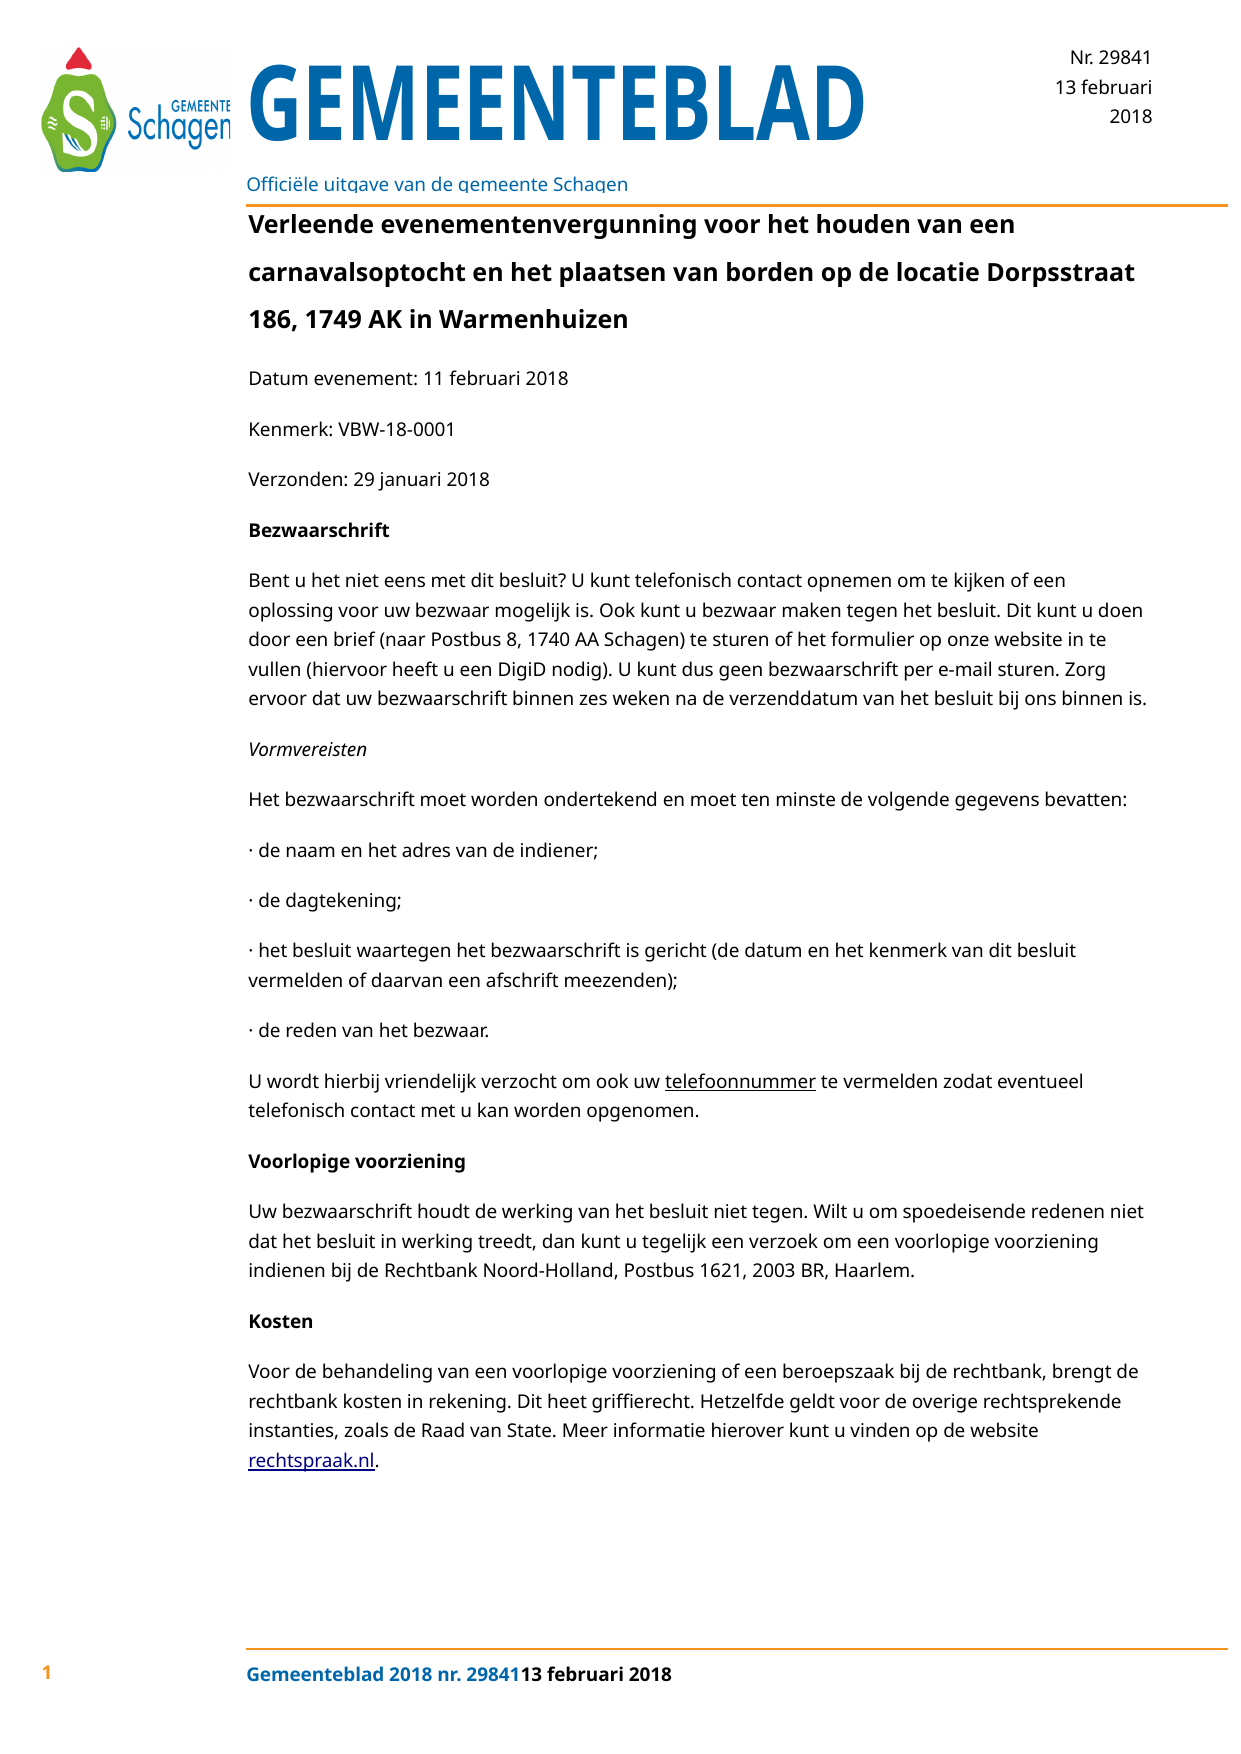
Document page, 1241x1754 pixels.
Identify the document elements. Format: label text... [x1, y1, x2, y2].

text Verzonden: 29 januari 2018 [248, 466, 1152, 492]
text · het besluit waartegen het bezwaarschrift is gericht (de datum en het kenmerk van dit besluit vermelden of daarvan een afschrift meezenden); [248, 938, 1152, 993]
text Datum evenement: 11 februari 2018 [248, 366, 1152, 391]
text Uw bezwaarschrift houdt de werking van het besluit niet tegen. Wilt u om spoedeisende redenen niet dat het besluit in werking treedt, dan kunt u tegelijk een verzoek om een voorlopige voorziening indienen bij de Rechtbank Noord-Holland, Postbus 1621, 2003 BR, Haarlem. [248, 1198, 1152, 1283]
text Vormvereisten [248, 736, 1152, 762]
text Het bezwaarschrift moet worden ondertekend en moet ten minste de volgende gegevens bevatten: [248, 786, 1152, 812]
text Kosten [248, 1308, 1152, 1334]
text Voor de behandeling van een voorlopige voorziening of een beroepszaak bij de rechtbank, brengt de rechtbank kosten in rekening. Dit heet griffierecht. Hetzelfde geldt voor de overige rechtsprekende instanties, zoals de Raad van State. Meer informatie hierover kunt u vinden op de website rechtspraak.nl. [248, 1358, 1152, 1473]
text · de naam en het adres van de indiener; [248, 837, 1152, 862]
text · de reden van het bezwaar. [248, 1018, 1152, 1043]
text U wordt hierbij vriendelijk verzocht om ook uw telefoonnummer te vermelden zodat eventueel telefonisch contact met u kan worden opgenomen. [248, 1068, 1152, 1123]
text Verleende evenementenvergunning voor het houden van een carnavalsoptocht en het plaatsen van borden op de locatie Dorpsstraat 186, 1749 AK in Warmenhuizen [248, 207, 1152, 336]
text · de dagtekening; [248, 887, 1152, 913]
text Bent u het niet eens met dit besluit? U kunt telefonisch contact opnemen om te kijken of een oplossing voor uw bezwaar mogelijk is. Ook kunt u bezwaar maken tegen het besluit. Dit kunt u doen door een brief (naar Postbus 8, 1740 AA Schagen) te sturen of het formulier op onze website in te vullen (hiervoor heeft u een DigiD nodig). U kunt dus geen bezwaarschrift per e-mail sturen. Zorg ervoor dat uw bezwaarschrift binnen zes weken na de verzenddatum van het besluit bij ons binnen is. [248, 567, 1152, 711]
text Kenmerk: VBW-18-0001 [248, 416, 1152, 442]
picture [41, 47, 231, 172]
text Voorlopige voorziening [248, 1148, 1152, 1174]
text Bezwaarschrift [248, 517, 1152, 542]
